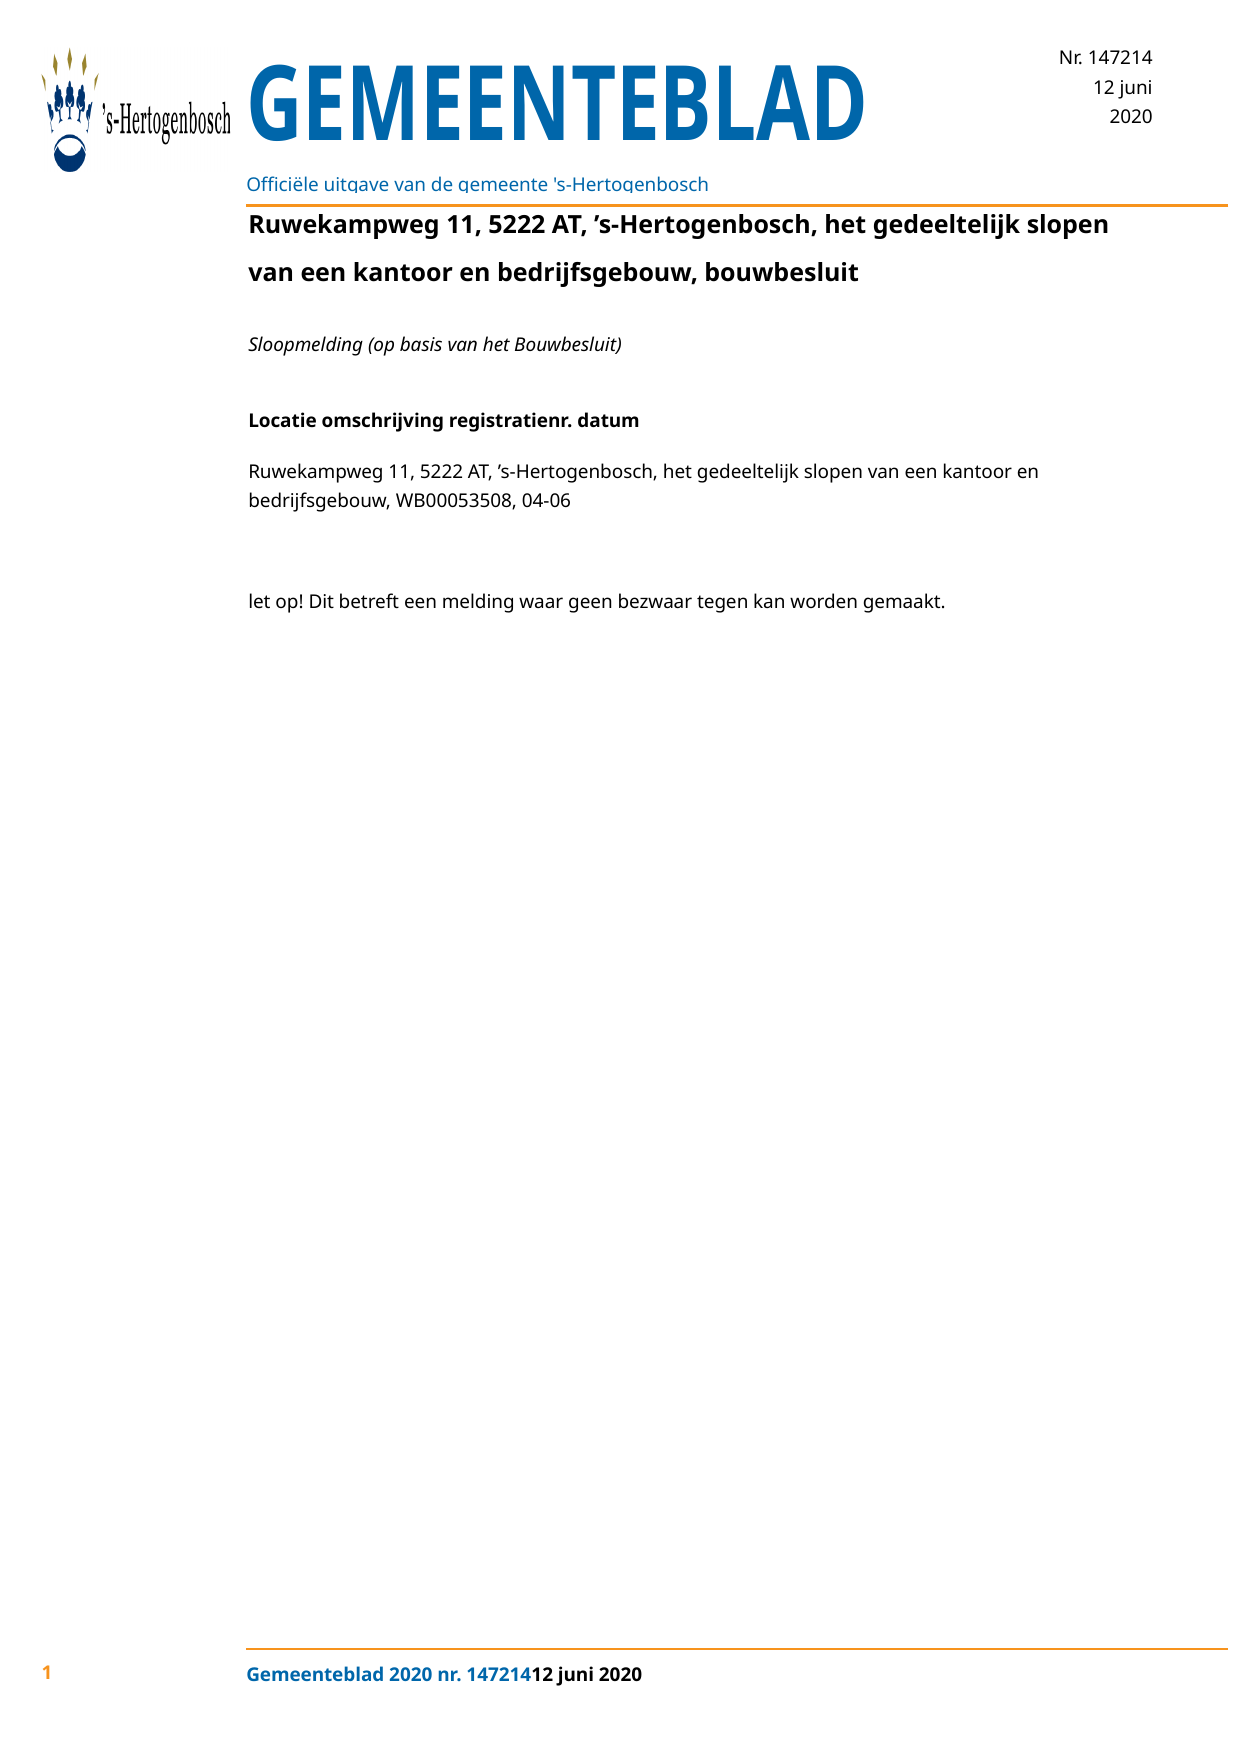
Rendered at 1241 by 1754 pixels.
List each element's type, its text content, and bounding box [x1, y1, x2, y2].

text Locatie omschrijving registratienr. datum [248, 408, 1152, 433]
text Ruwekampweg 11, 5222 AT, ’s-Hertogenbosch, het gedeeltelijk slopen van een kantoor en bedrijfsgebouw, bouwbesluit [248, 207, 1152, 288]
text Ruwekampweg 11, 5222 AT, ’s-Hertogenbosch, het gedeeltelijk slopen van een kantoor en bedrijfsgebouw, WB00053508, 04-06 [248, 458, 1152, 513]
picture [41, 47, 231, 172]
text Sloopmelding (op basis van het Bouwbesluit) [248, 331, 1152, 357]
text let op! Dit betreft een melding waar geen bezwaar tegen kan worden gemaakt. [248, 588, 1152, 614]
